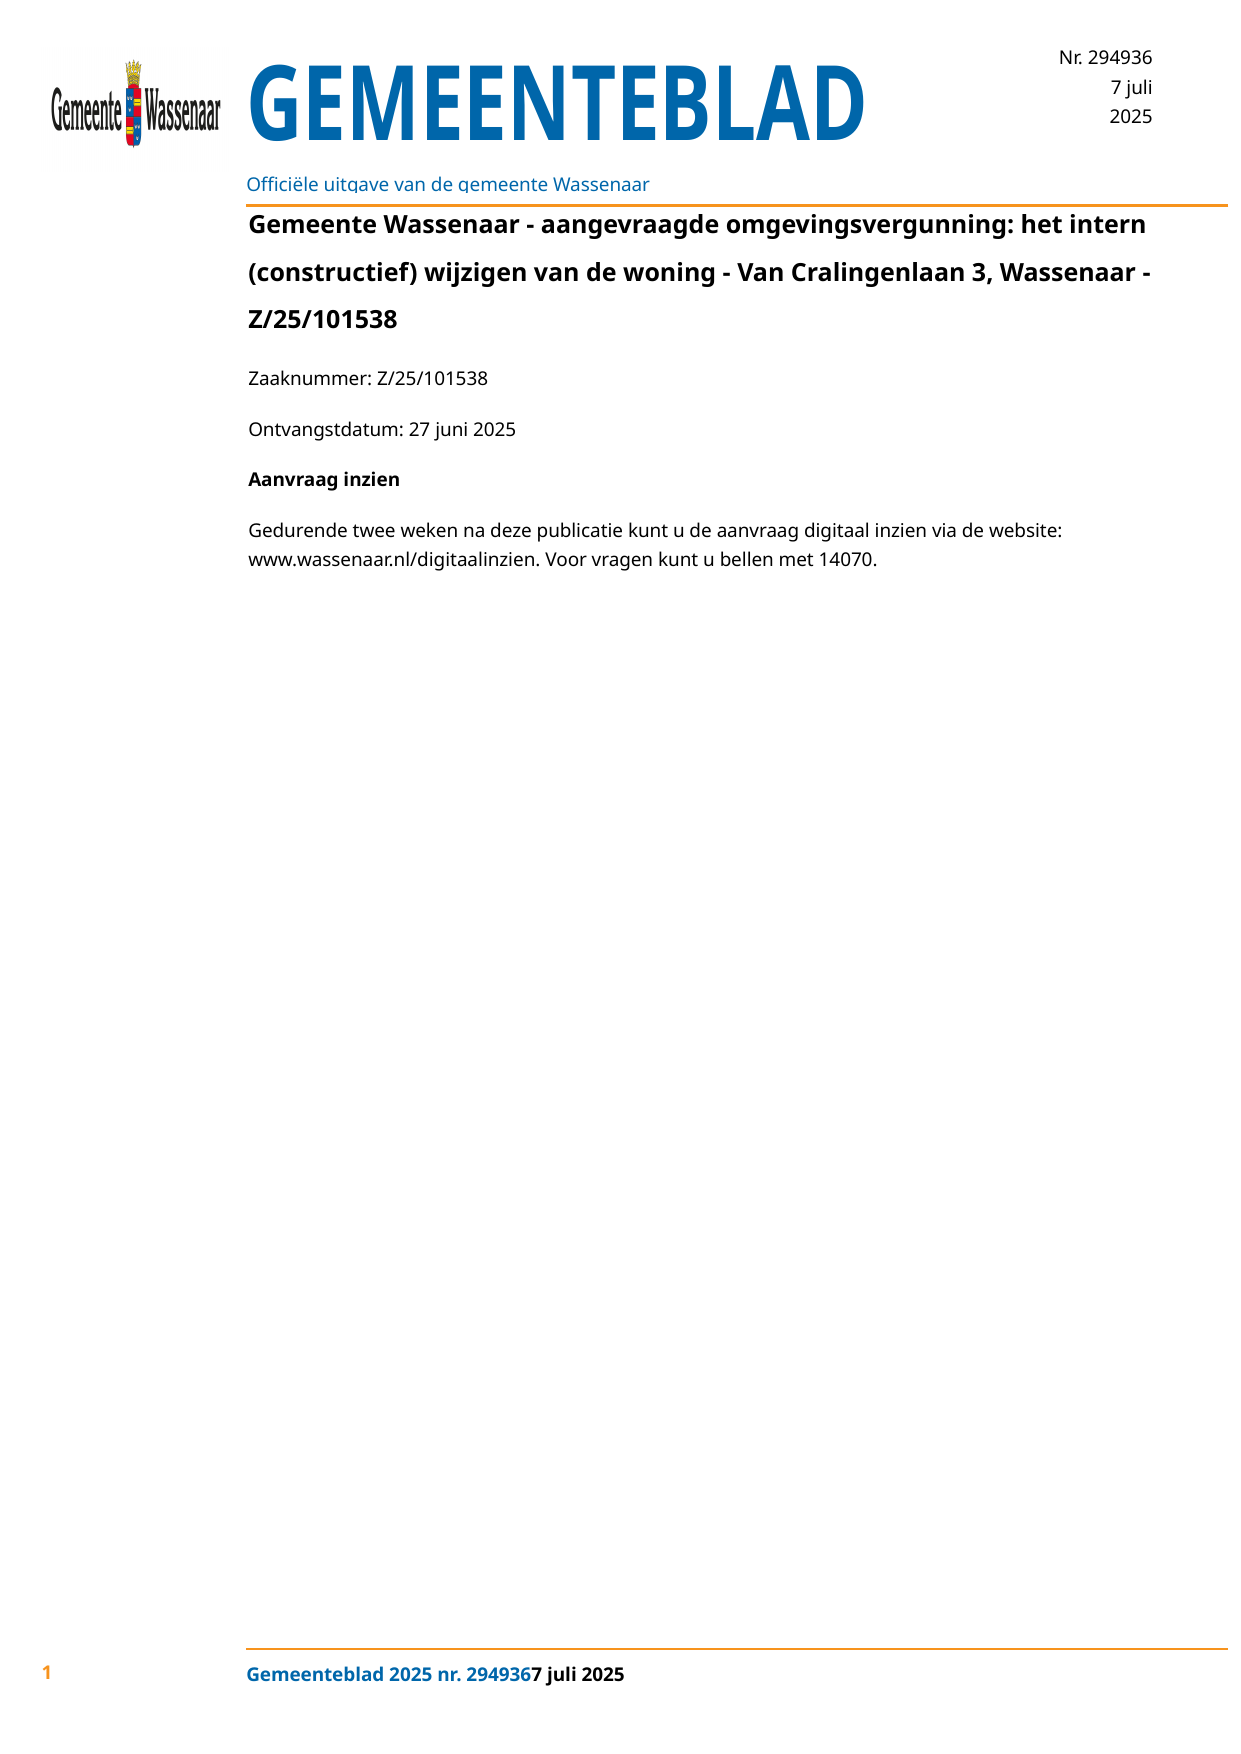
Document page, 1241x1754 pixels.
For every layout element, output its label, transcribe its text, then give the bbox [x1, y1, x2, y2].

text Ontvangstdatum: 27 juni 2025 [248, 416, 1152, 442]
text Zaaknummer: Z/25/101538 [248, 366, 1152, 391]
text Aanvraag inzien [248, 466, 1152, 492]
picture [41, 47, 231, 172]
text Gemeente Wassenaar - aangevraagde omgevingsvergunning: het intern (constructief) wijzigen van de woning - Van Cralingenlaan 3, Wassenaar - Z/25/101538 [248, 207, 1152, 336]
text Gedurende twee weken na deze publicatie kunt u de aanvraag digitaal inzien via de website: www.wassenaar.nl/digitaalinzien. Voor vragen kunt u bellen met 14070. [248, 517, 1152, 572]
